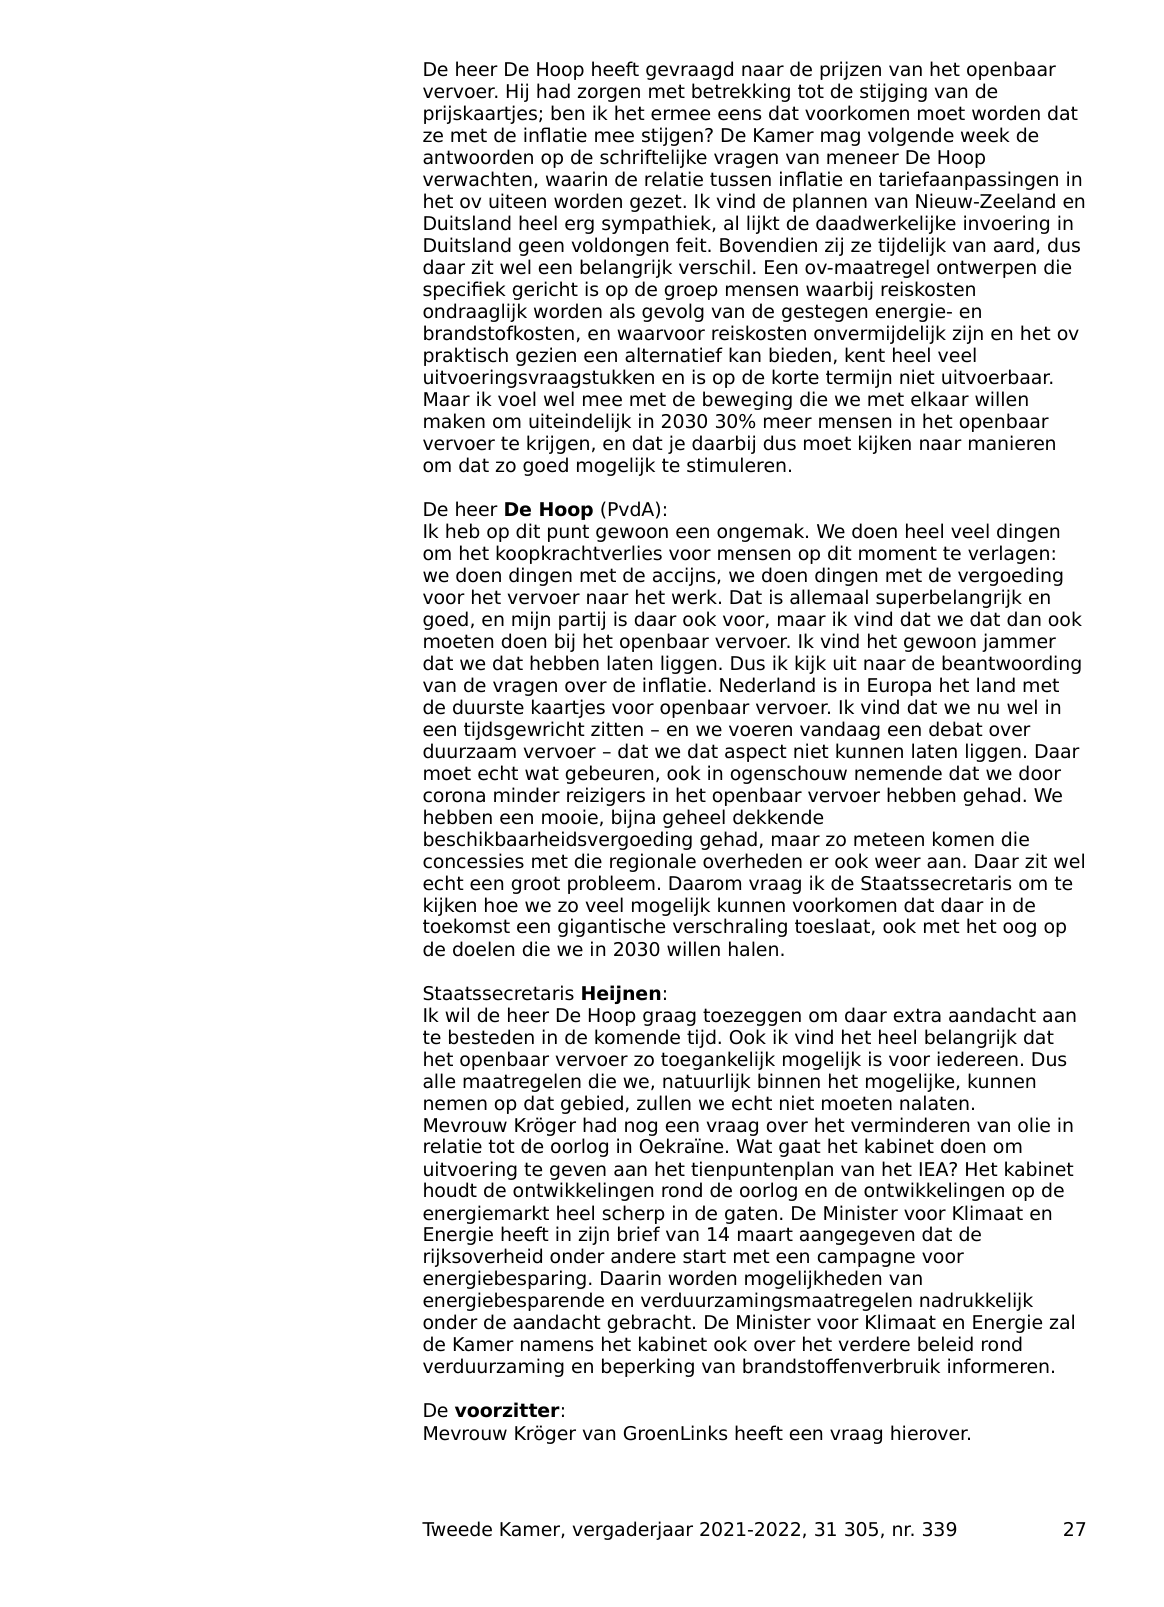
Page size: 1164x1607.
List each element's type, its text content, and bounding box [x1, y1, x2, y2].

text De voorzitter: [422, 1400, 1087, 1422]
text Staatssecretaris Heijnen: [422, 983, 1087, 1004]
text De heer De Hoop (PvdA): [422, 499, 1087, 521]
text Ik heb op dit punt gewoon een ongemak. We doen heel veel dingen om het koopkrachtverlies voor mensen op dit moment te verlagen: we doen dingen met de accijns, we doen dingen met de vergoeding voor het vervoer naar het werk. Dat is allemaal superbelangrijk en goed, en mijn partij is daar ook voor, maar ik vind dat we dat dan ook moeten doen bij het openbaar vervoer. Ik vind het gewoon jammer dat we dat hebben laten liggen. Dus ik kijk uit naar de beantwoording van de vragen over de inflatie. Nederland is in Europa het land met de duurste kaartjes voor openbaar vervoer. Ik vind dat we nu wel in een tijdsgewricht zitten – en we voeren vandaag een debat over duurzaam vervoer – dat we dat aspect niet kunnen laten liggen. Daar moet echt wat gebeuren, ook in ogenschouw nemende dat we door corona minder reizigers in het openbaar vervoer hebben gehad. We hebben een mooie, bijna geheel dekkende beschikbaarheidsvergoeding gehad, maar zo meteen komen die concessies met die regionale overheden er ook weer aan. Daar zit wel echt een groot probleem. Daarom vraag ik de Staatssecretaris om te kijken hoe we zo veel mogelijk kunnen voorkomen dat daar in de toekomst een gigantische verschraling toeslaat, ook met het oog op de doelen die we in 2030 willen halen. [422, 521, 1087, 960]
text Ik wil de heer De Hoop graag toezeggen om daar extra aandacht aan te besteden in de komende tijd. Ook ik vind het heel belangrijk dat het openbaar vervoer zo toegankelijk mogelijk is voor iedereen. Dus alle maatregelen die we, natuurlijk binnen het mogelijke, kunnen nemen op dat gebied, zullen we echt niet moeten nalaten. [422, 1004, 1087, 1114]
text De heer De Hoop heeft gevraagd naar de prijzen van het openbaar vervoer. Hij had zorgen met betrekking tot de stijging van de prijskaartjes; ben ik het ermee eens dat voorkomen moet worden dat ze met de inflatie mee stijgen? De Kamer mag volgende week de antwoorden op de schriftelijke vragen van meneer De Hoop verwachten, waarin de relatie tussen inflatie en tariefaanpassingen in het ov uiteen worden gezet. Ik vind de plannen van Nieuw-Zeeland en Duitsland heel erg sympathiek, al lijkt de daadwerkelijke invoering in Duitsland geen voldongen feit. Bovendien zij ze tijdelijk van aard, dus daar zit wel een belangrijk verschil. Een ov-maatregel ontwerpen die specifiek gericht is op de groep mensen waarbij reiskosten ondraaglijk worden als gevolg van de gestegen energie- en brandstofkosten, en waarvoor reiskosten onvermijdelijk zijn en het ov praktisch gezien een alternatief kan bieden, kent heel veel uitvoeringsvraagstukken en is op de korte termijn niet uitvoerbaar. Maar ik voel wel mee met de beweging die we met elkaar willen maken om uiteindelijk in 2030 30% meer mensen in het openbaar vervoer te krijgen, en dat je daarbij dus moet kijken naar manieren om dat zo goed mogelijk te stimuleren. [422, 59, 1087, 477]
text Mevrouw Kröger van GroenLinks heeft een vraag hierover. [422, 1422, 1087, 1444]
text Mevrouw Kröger had nog een vraag over het verminderen van olie in relatie tot de oorlog in Oekraïne. Wat gaat het kabinet doen om uitvoering te geven aan het tienpuntenplan van het IEA? Het kabinet houdt de ontwikkelingen rond de oorlog en de ontwikkelingen op de energiemarkt heel scherp in de gaten. De Minister voor Klimaat en Energie heeft in zijn brief van 14 maart aangegeven dat de rijksoverheid onder andere start met een campagne voor energiebesparing. Daarin worden mogelijkheden van energiebesparende en verduurzamingsmaatregelen nadrukkelijk onder de aandacht gebracht. De Minister voor Klimaat en Energie zal de Kamer namens het kabinet ook over het verdere beleid rond verduurzaming en beperking van brandstoffenverbruik informeren. [422, 1114, 1087, 1378]
